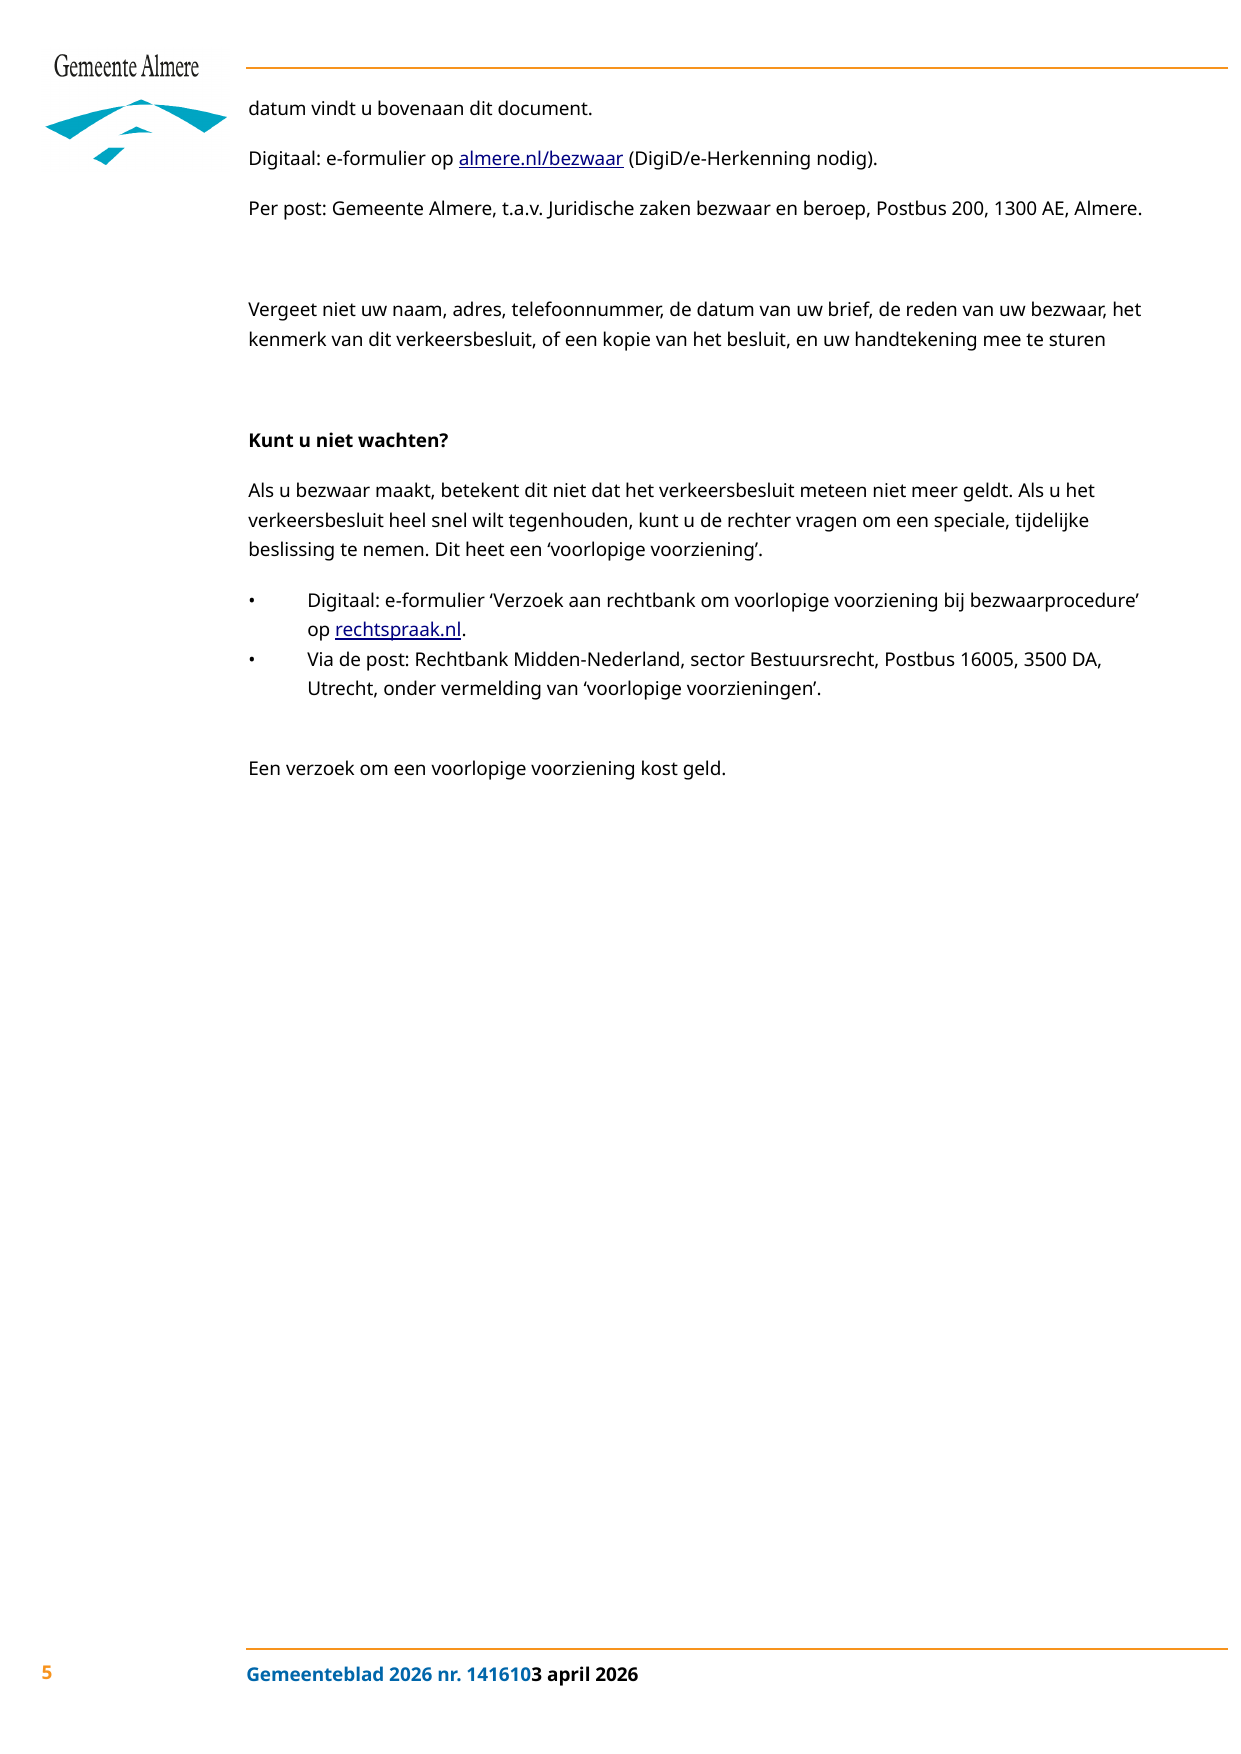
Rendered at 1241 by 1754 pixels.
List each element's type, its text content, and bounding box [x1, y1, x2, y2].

list Via de post: Rechtbank Midden-Nederland, sector Bestuursrecht, Postbus 16005, 3500 DA, Utrecht, onder vermelding van ‘voorlopige voorzieningen’. [248, 646, 1152, 701]
text Digitaal: e-formulier op almere.nl/bezwaar (DigiD/e-Herkenning nodig). [248, 145, 1152, 171]
text datum vindt u bovenaan dit document. [248, 95, 1152, 121]
text Als u bezwaar maakt, betekent dit niet dat het verkeersbesluit meteen niet meer geldt. Als u het verkeersbesluit heel snel wilt tegenhouden, kunt u de rechter vragen om een speciale, tijdelijke beslissing te nemen. Dit heet een ‘voorlopige voorziening’. [248, 477, 1152, 562]
text Per post: Gemeente Almere, t.a.v. Juridische zaken bezwaar en beroep, Postbus 200, 1300 AE, Almere. [248, 196, 1152, 221]
text Een verzoek om een voorlopige voorziening kost geld. [248, 756, 1152, 781]
text Vergeet niet uw naam, adres, telefoonnummer, de datum van uw brief, de reden van uw bezwaar, het kenmerk van dit verkeersbesluit, of een kopie van het besluit, en uw handtekening mee te sturen [248, 296, 1152, 352]
text Kunt u niet wachten? [248, 427, 1152, 453]
list Digitaal: e-formulier ‘Verzoek aan rechtbank om voorlopige voorziening bij bezwaarprocedure’ op rechtspraak.nl. [248, 587, 1152, 642]
picture [41, 47, 231, 172]
